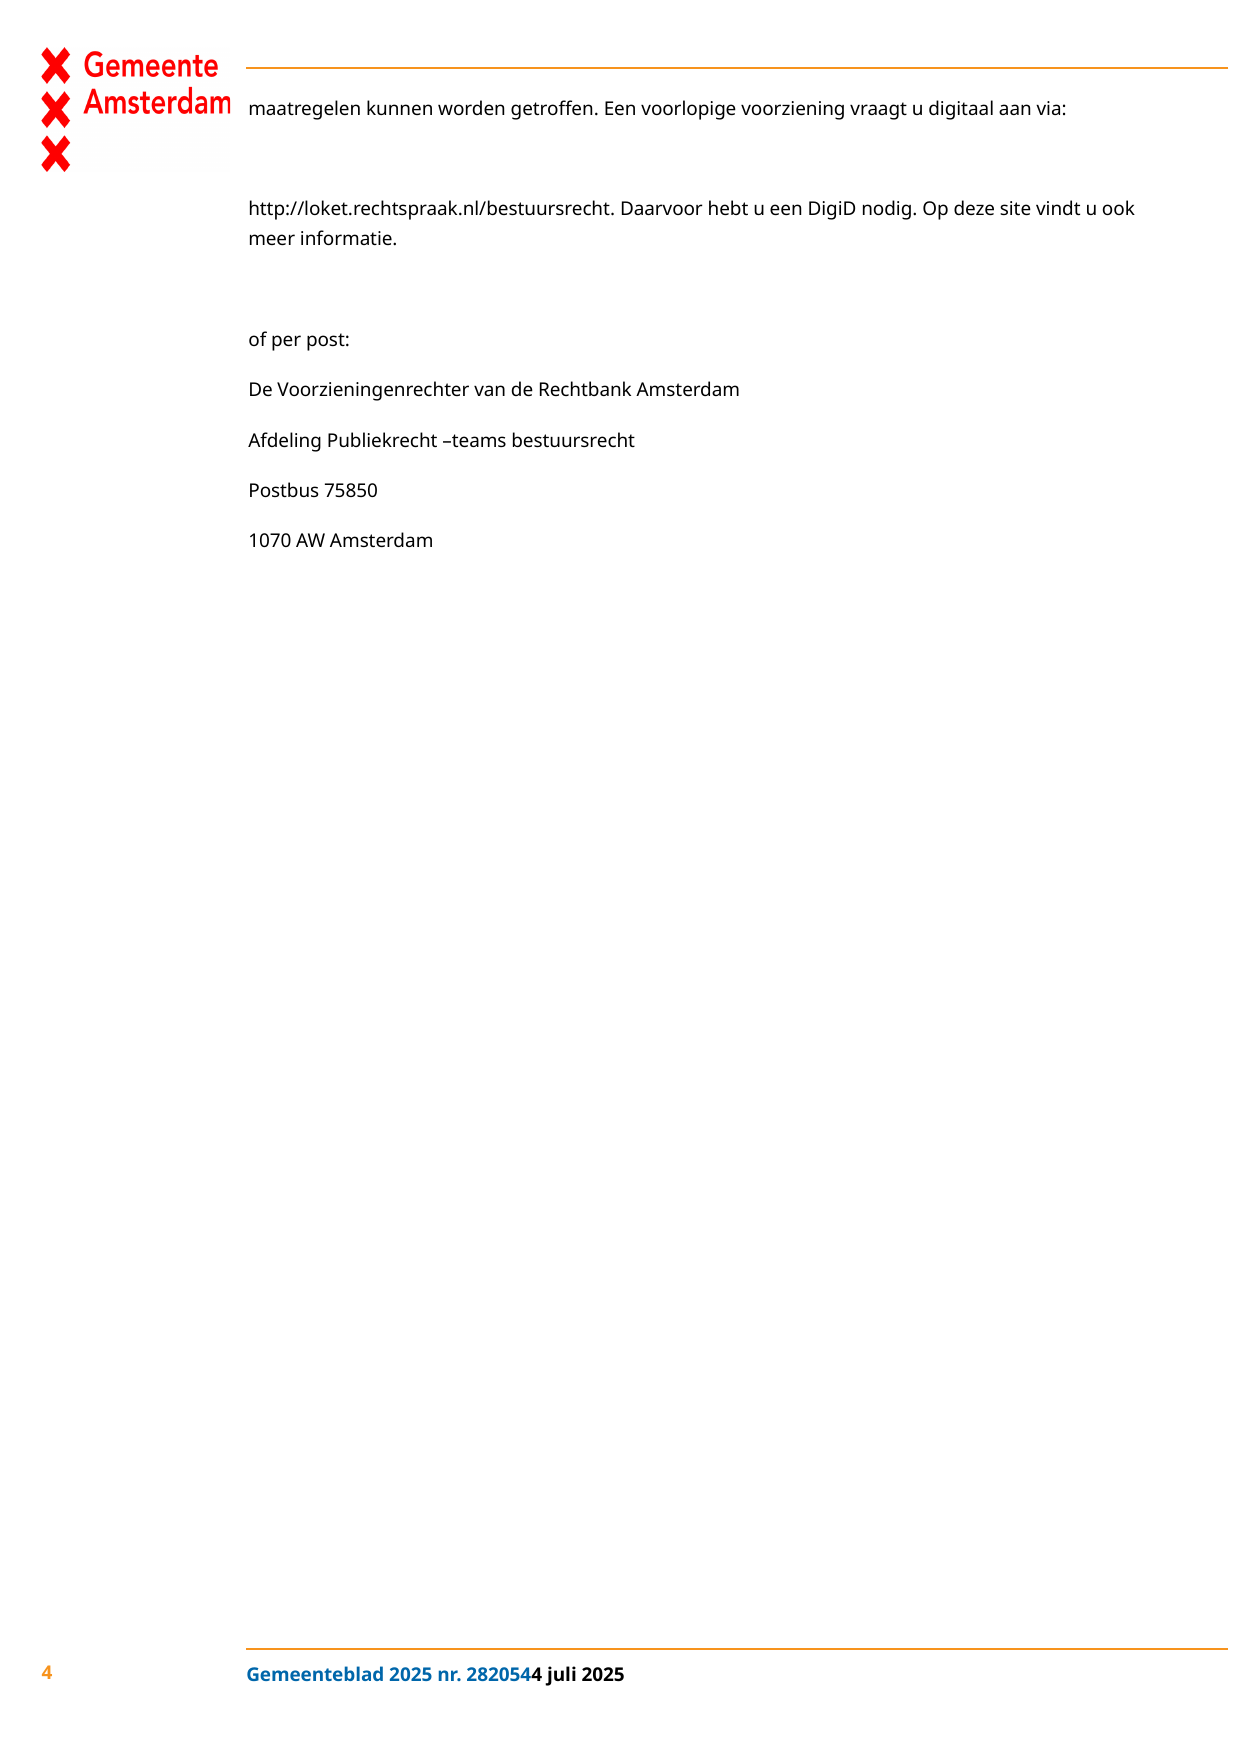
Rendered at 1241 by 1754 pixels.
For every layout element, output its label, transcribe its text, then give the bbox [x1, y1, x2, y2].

text maatregelen kunnen worden getroffen. Een voorlopige voorziening vraagt u digitaal aan via: [248, 95, 1152, 121]
text De Voorzieningenrechter van de Rechtbank Amsterdam [248, 376, 1152, 402]
text 1070 AW Amsterdam [248, 528, 1152, 553]
text Postbus 75850 [248, 477, 1152, 503]
text http://loket.rechtspraak.nl/bestuursrecht. Daarvoor hebt u een DigiD nodig. Op deze site vindt u ook meer informatie. [248, 196, 1152, 251]
text of per post: [248, 326, 1152, 352]
picture [41, 47, 231, 172]
text Afdeling Publiekrecht –teams bestuursrecht [248, 427, 1152, 453]
